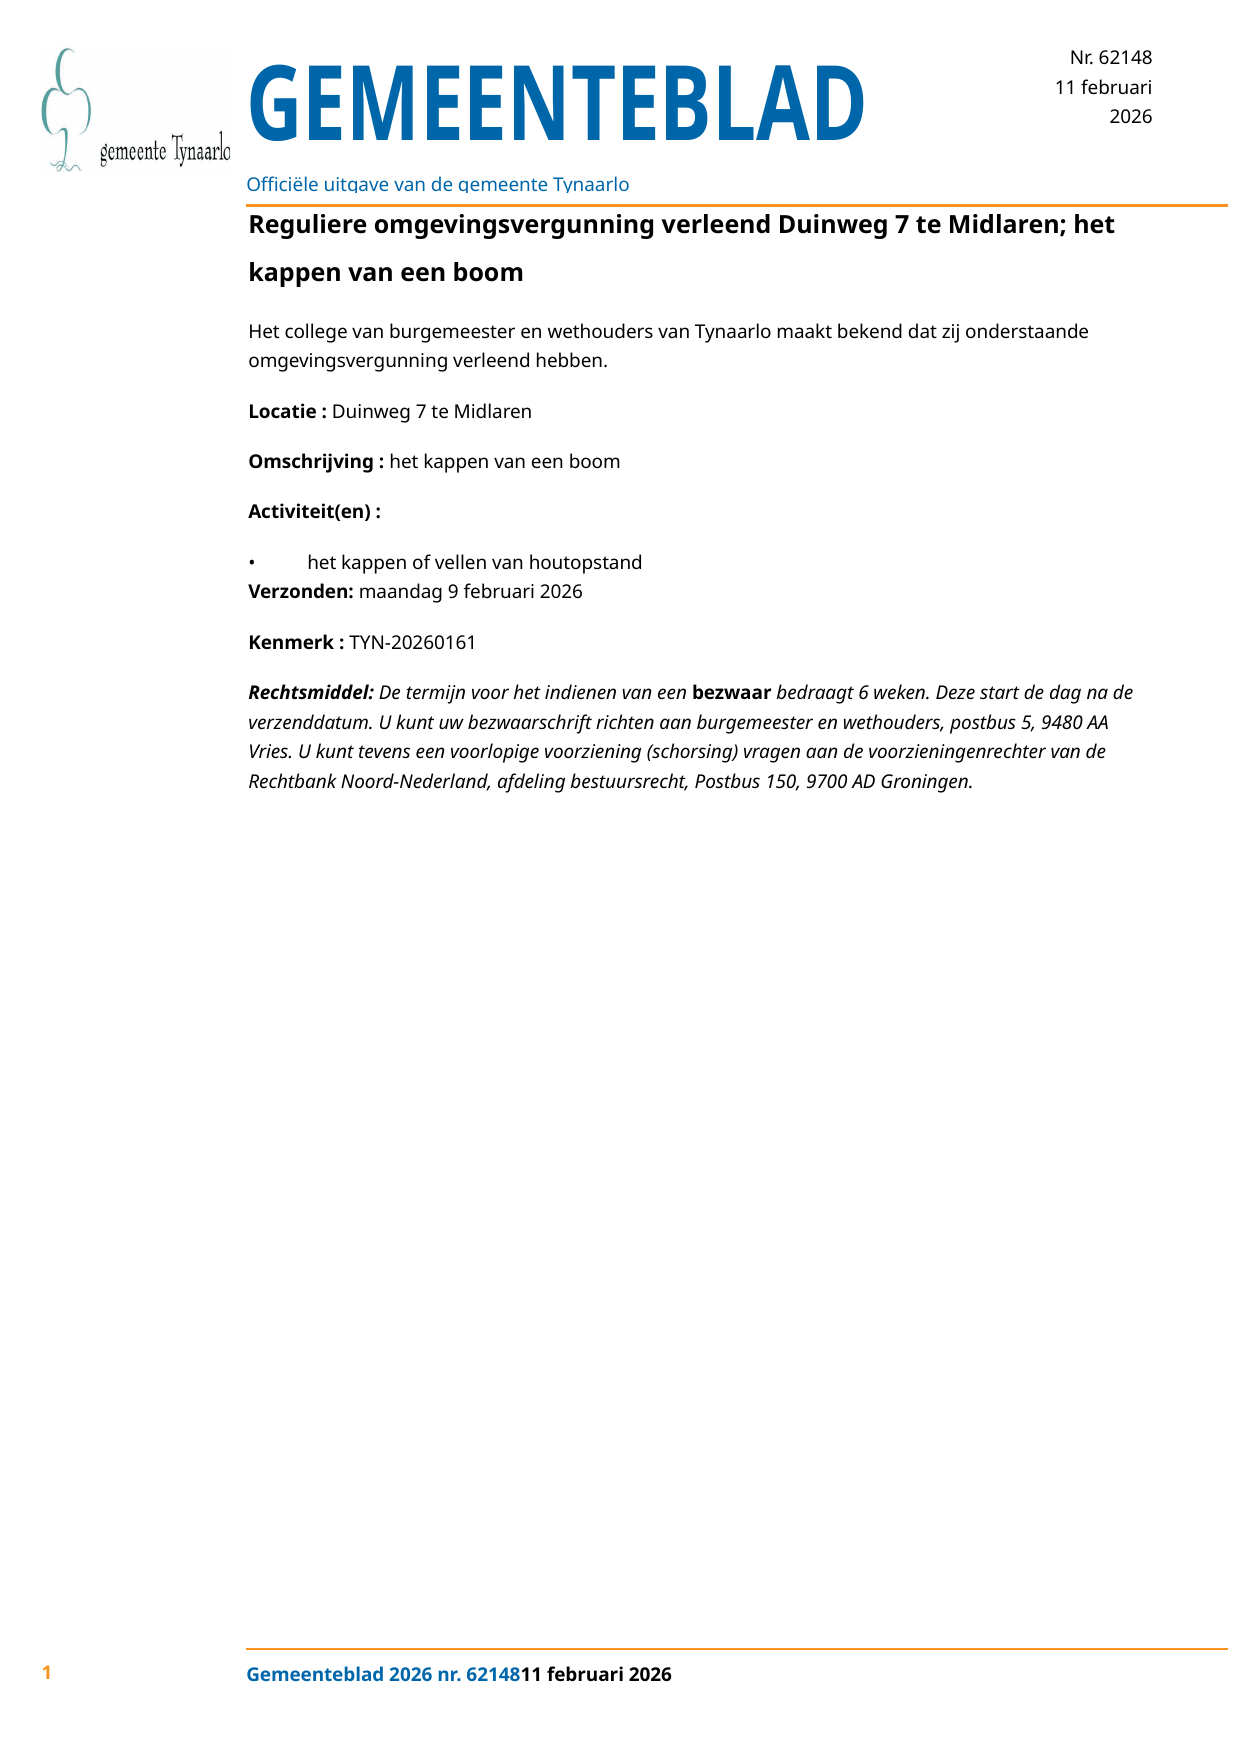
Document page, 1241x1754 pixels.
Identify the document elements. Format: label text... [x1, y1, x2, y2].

text Reguliere omgevingsvergunning verleend Duinweg 7 te Midlaren; het kappen van een boom [248, 207, 1152, 288]
list het kappen of vellen van houtopstand [248, 549, 1152, 575]
text Kenmerk : TYN-20260161 [248, 629, 1152, 655]
text Locatie : Duinweg 7 te Midlaren [248, 398, 1152, 424]
text Verzonden: maandag 9 februari 2026 [248, 579, 1152, 604]
text Het college van burgemeester en wethouders van Tynaarlo maakt bekend dat zij onderstaande omgevingsvergunning verleend hebben. [248, 318, 1152, 373]
picture [41, 47, 231, 172]
text Omschrijving : het kappen van een boom [248, 448, 1152, 474]
text Rechtsmiddel: De termijn voor het indienen van een bezwaar bedraagt 6 weken. Deze start de dag na de verzenddatum. U kunt uw bezwaarschrift richten aan burgemeester en wethouders, postbus 5, 9480 AA Vries. U kunt tevens een voorlopige voorziening (schorsing) vragen aan de voorzieningenrechter van de Rechtbank Noord-Nederland, afdeling bestuursrecht, Postbus 150, 9700 AD Groningen. [248, 679, 1152, 794]
text Activiteit(en) : [248, 499, 1152, 524]
